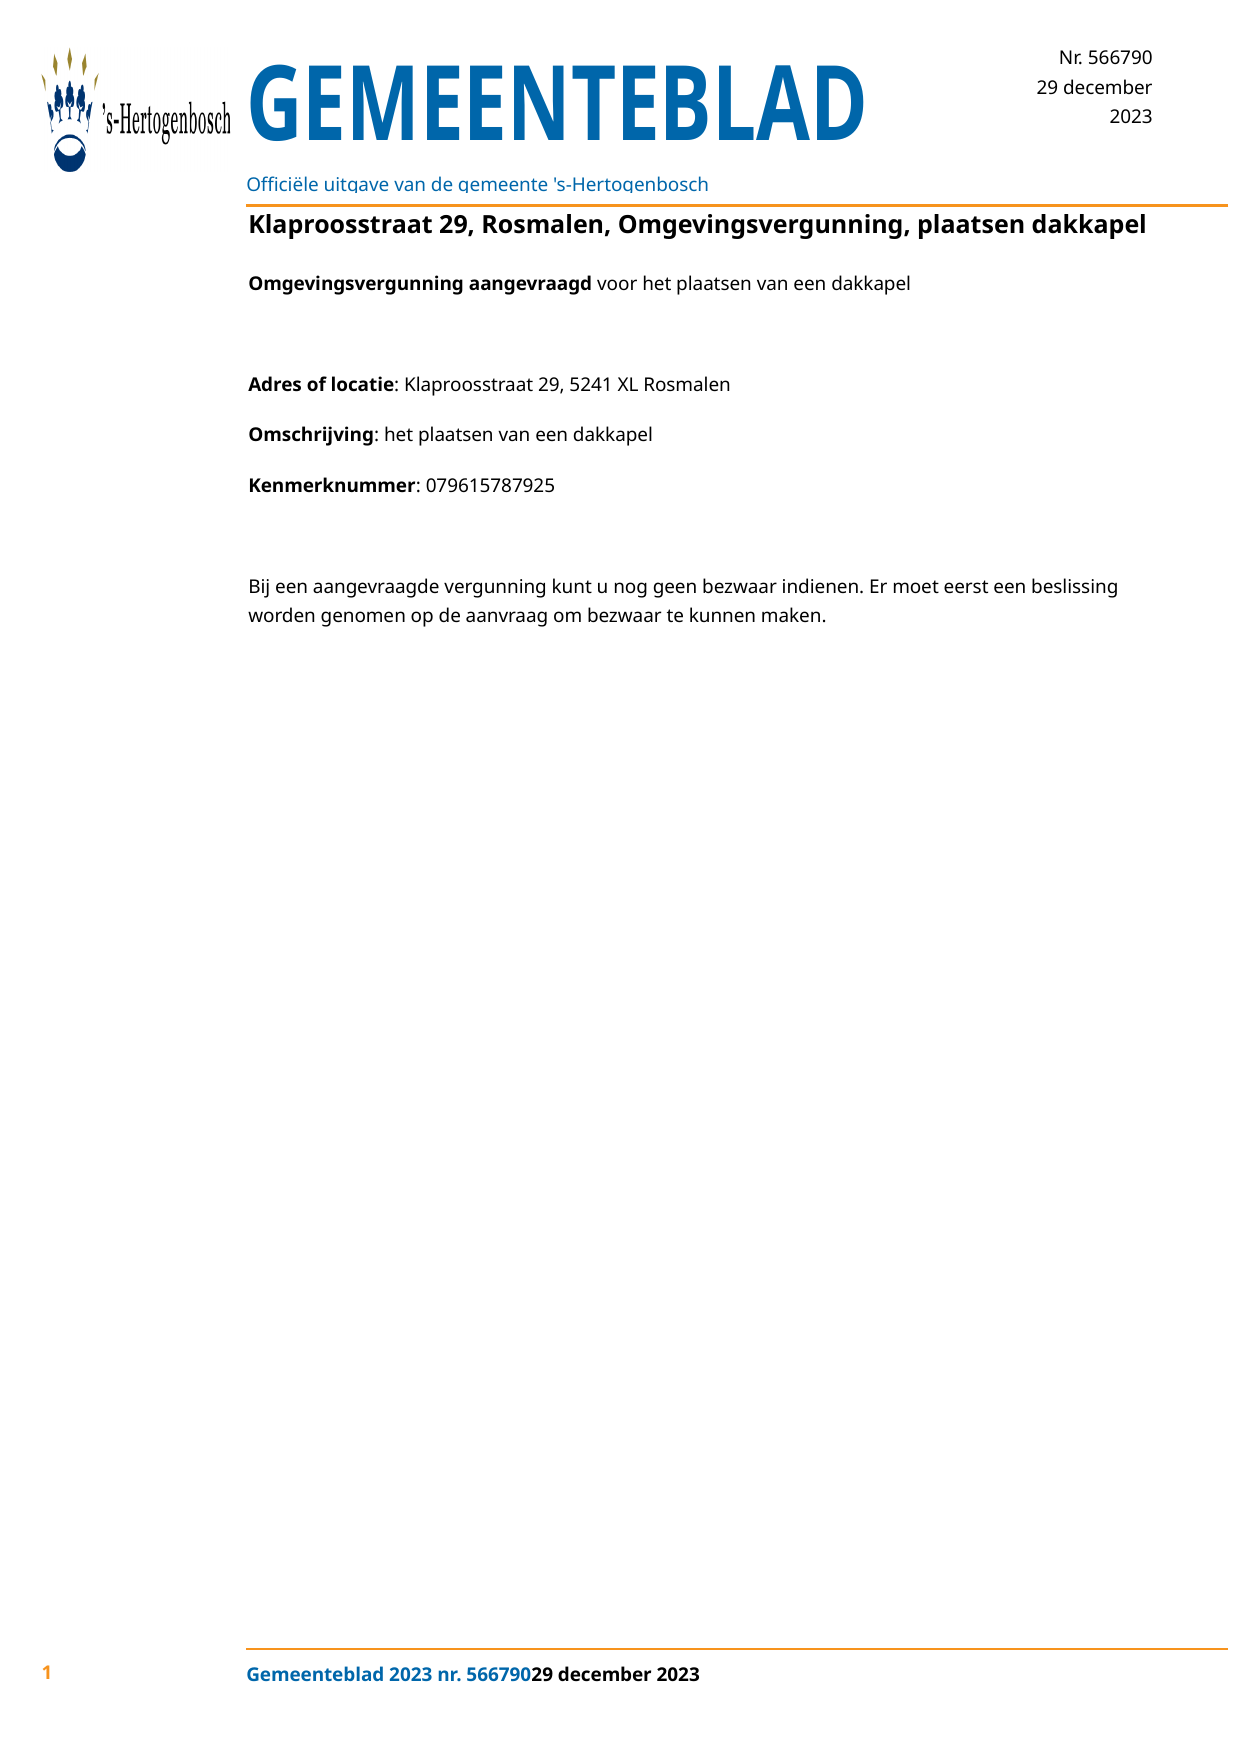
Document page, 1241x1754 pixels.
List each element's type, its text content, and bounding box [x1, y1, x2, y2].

picture [41, 47, 231, 172]
text Klaproosstraat 29, Rosmalen, Omgevingsvergunning, plaatsen dakkapel [248, 207, 1152, 241]
text Kenmerknummer: 079615787925 [248, 472, 1152, 498]
text Adres of locatie: Klaproosstraat 29, 5241 XL Rosmalen [248, 371, 1152, 397]
text Bij een aangevraagde vergunning kunt u nog geen bezwaar indienen. Er moet eerst een beslissing worden genomen op de aanvraag om bezwaar te kunnen maken. [248, 573, 1152, 628]
text Omgevingsvergunning aangevraagd voor het plaatsen van een dakkapel [248, 270, 1152, 296]
text Omschrijving: het plaatsen van een dakkapel [248, 422, 1152, 447]
